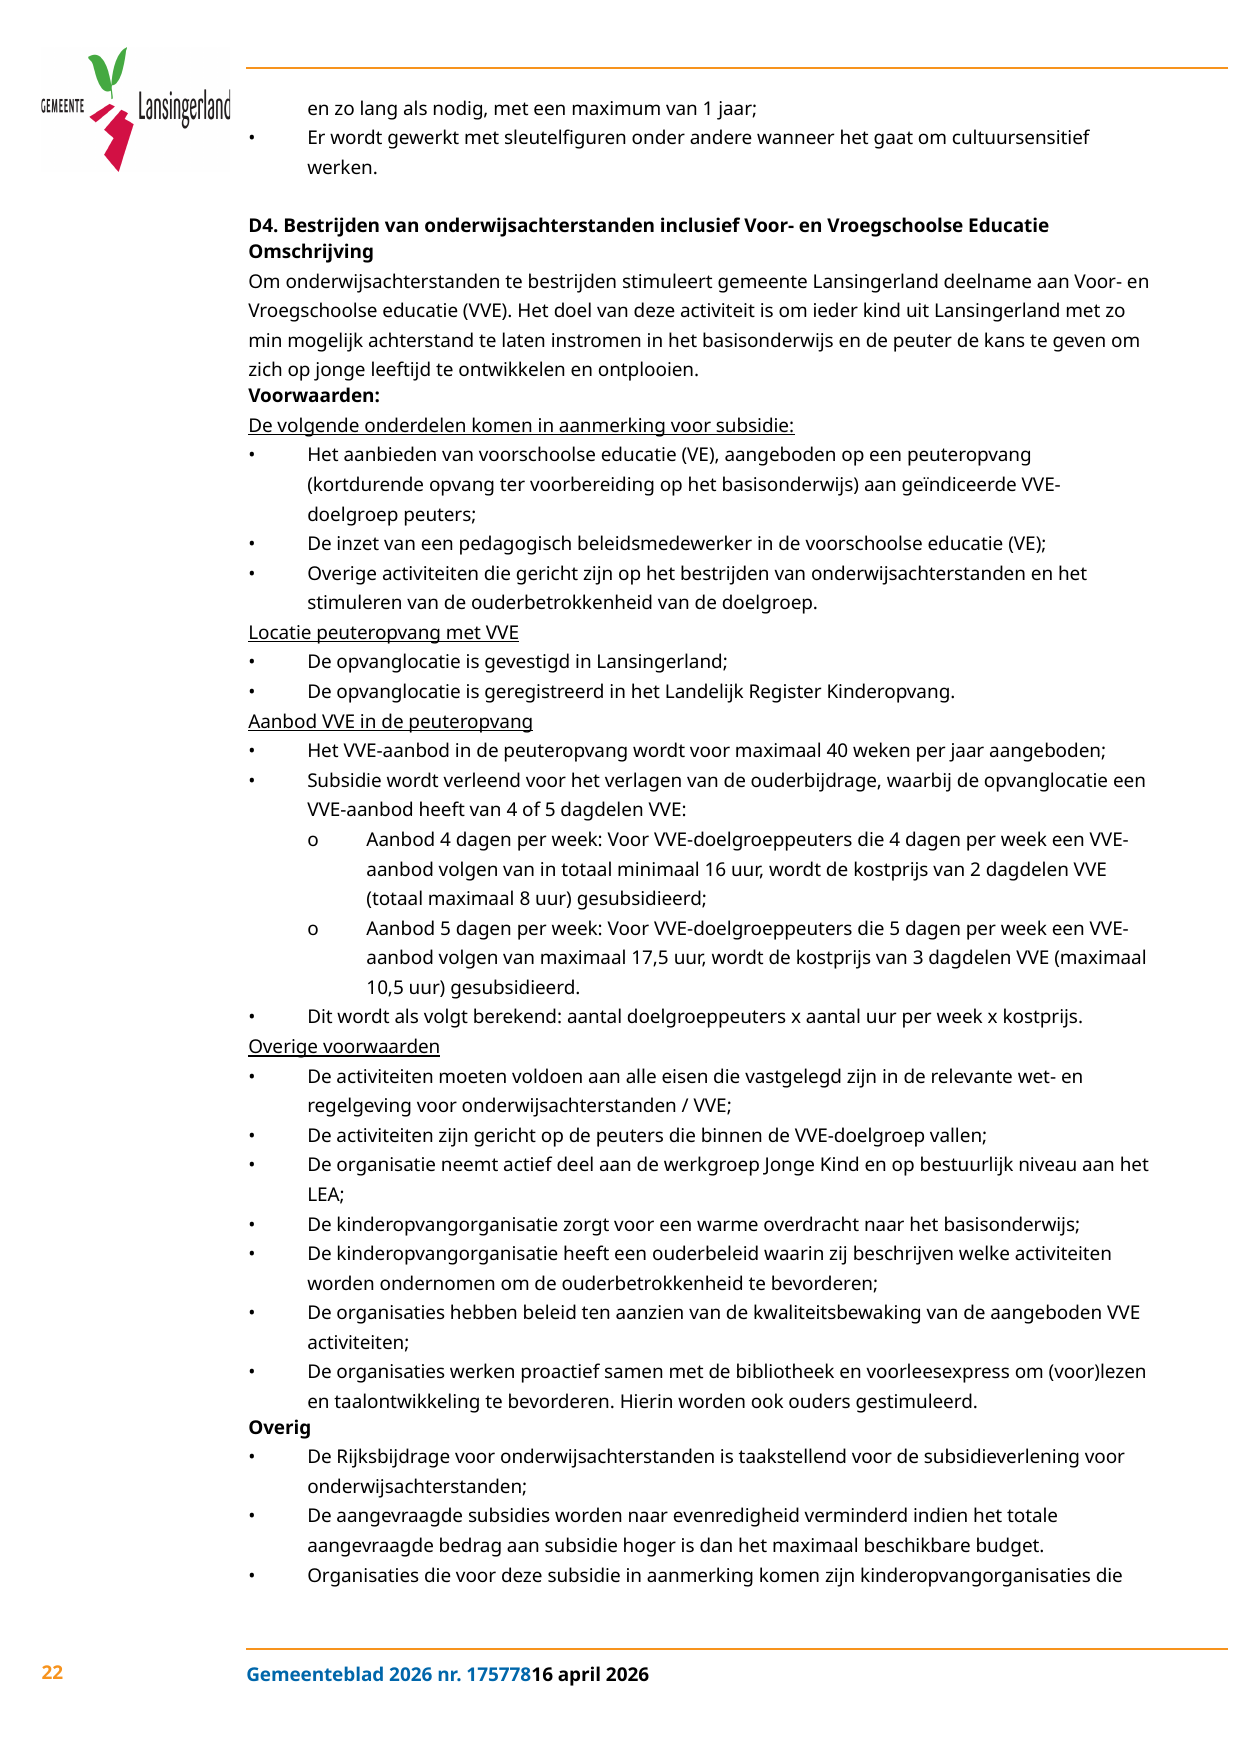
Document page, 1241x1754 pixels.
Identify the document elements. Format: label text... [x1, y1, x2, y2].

table_cell Overig De Rijksbijdrage voor onderwijsachterstanden is taakstellend voor de subsidieverlening voor onderwijsachterstanden; De aangevraagde subsidies worden naar evenredigheid verminderd indien het totale aangevraagde bedrag aan subsidie hoger is dan het maximaal beschikbare budget. Organisaties die voor deze subsidie in aanmerking komen zijn kinderopvangorganisaties die [248, 1414, 1152, 1588]
table_cell en zo lang als nodig, met een maximum van 1 jaar; Er wordt gewerkt met sleutelfiguren onder andere wanneer het gaat om cultuursensitief werken. [248, 95, 1152, 180]
table_cell Omschrijving Om onderwijsachterstanden te bestrijden stimuleert gemeente Lansingerland deelname aan Voor- en Vroegschoolse educatie (VVE). Het doel van deze activiteit is om ieder kind uit Lansingerland met zo min mogelijk achterstand te laten instromen in het basisonderwijs en de peuter de kans te geven om zich op jonge leeftijd te ontwikkelen en ontplooien. [248, 238, 1152, 382]
table_header D4. Bestrijden van onderwijsachterstanden inclusief Voor- en Vroegschoolse Educatie [248, 213, 1152, 238]
table_cell Voorwaarden: De volgende onderdelen komen in aanmerking voor subsidie: Het aanbieden van voorschoolse educatie (VE), aangeboden op een peuteropvang (kortdurende opvang ter voorbereiding op het basisonderwijs) aan geïndiceerde VVE-doelgroep peuters; De inzet van een pedagogisch beleidsmedewerker in de voorschoolse educatie (VE); Overige activiteiten die gericht zijn op het bestrijden van onderwijsachterstanden en het stimuleren van de ouderbetrokkenheid van de doelgroep. Locatie peuteropvang met VVE De opvanglocatie is gevestigd in Lansingerland; De opvanglocatie is geregistreerd in het Landelijk Register Kinderopvang. Aanbod VVE in de peuteropvang Het VVE-aanbod in de peuteropvang wordt voor maximaal 40 weken per jaar aangeboden; Subsidie wordt verleend voor het verlagen van de ouderbijdrage, waarbij de opvanglocatie een VVE-aanbod heeft van 4 of 5 dagdelen VVE: Aanbod 4 dagen per week: Voor VVE-doelgroeppeuters die 4 dagen per week een VVE-aanbod volgen van in totaal minimaal 16 uur, wordt de kostprijs van 2 dagdelen VVE (totaal maximaal 8 uur) gesubsidieerd; Aanbod 5 dagen per week: Voor VVE-doelgroeppeuters die 5 dagen per week een VVE-aanbod volgen van maximaal 17,5 uur, wordt de kostprijs van 3 dagdelen VVE (maximaal 10,5 uur) gesubsidieerd. Dit wordt als volgt berekend: aantal doelgroeppeuters x aantal uur per week x kostprijs. Overige voorwaarden De activiteiten moeten voldoen aan alle eisen die vastgelegd zijn in de relevante wet- en regelgeving voor onderwijsachterstanden / VVE; De activiteiten zijn gericht op de peuters die binnen de VVE-doelgroep vallen; De organisatie neemt actief deel aan de werkgroep Jonge Kind en op bestuurlijk niveau aan het LEA; De kinderopvangorganisatie zorgt voor een warme overdracht naar het basisonderwijs; De kinderopvangorganisatie heeft een ouderbeleid waarin zij beschrijven welke activiteiten worden ondernomen om de ouderbetrokkenheid te bevorderen; De organisaties hebben beleid ten aanzien van de kwaliteitsbewaking van de aangeboden VVE activiteiten; De organisaties werken proactief samen met de bibliotheek en voorleesexpress om (voor)lezen en taalontwikkeling te bevorderen. Hierin worden ook ouders gestimuleerd. [248, 383, 1152, 1414]
picture [41, 47, 231, 172]
